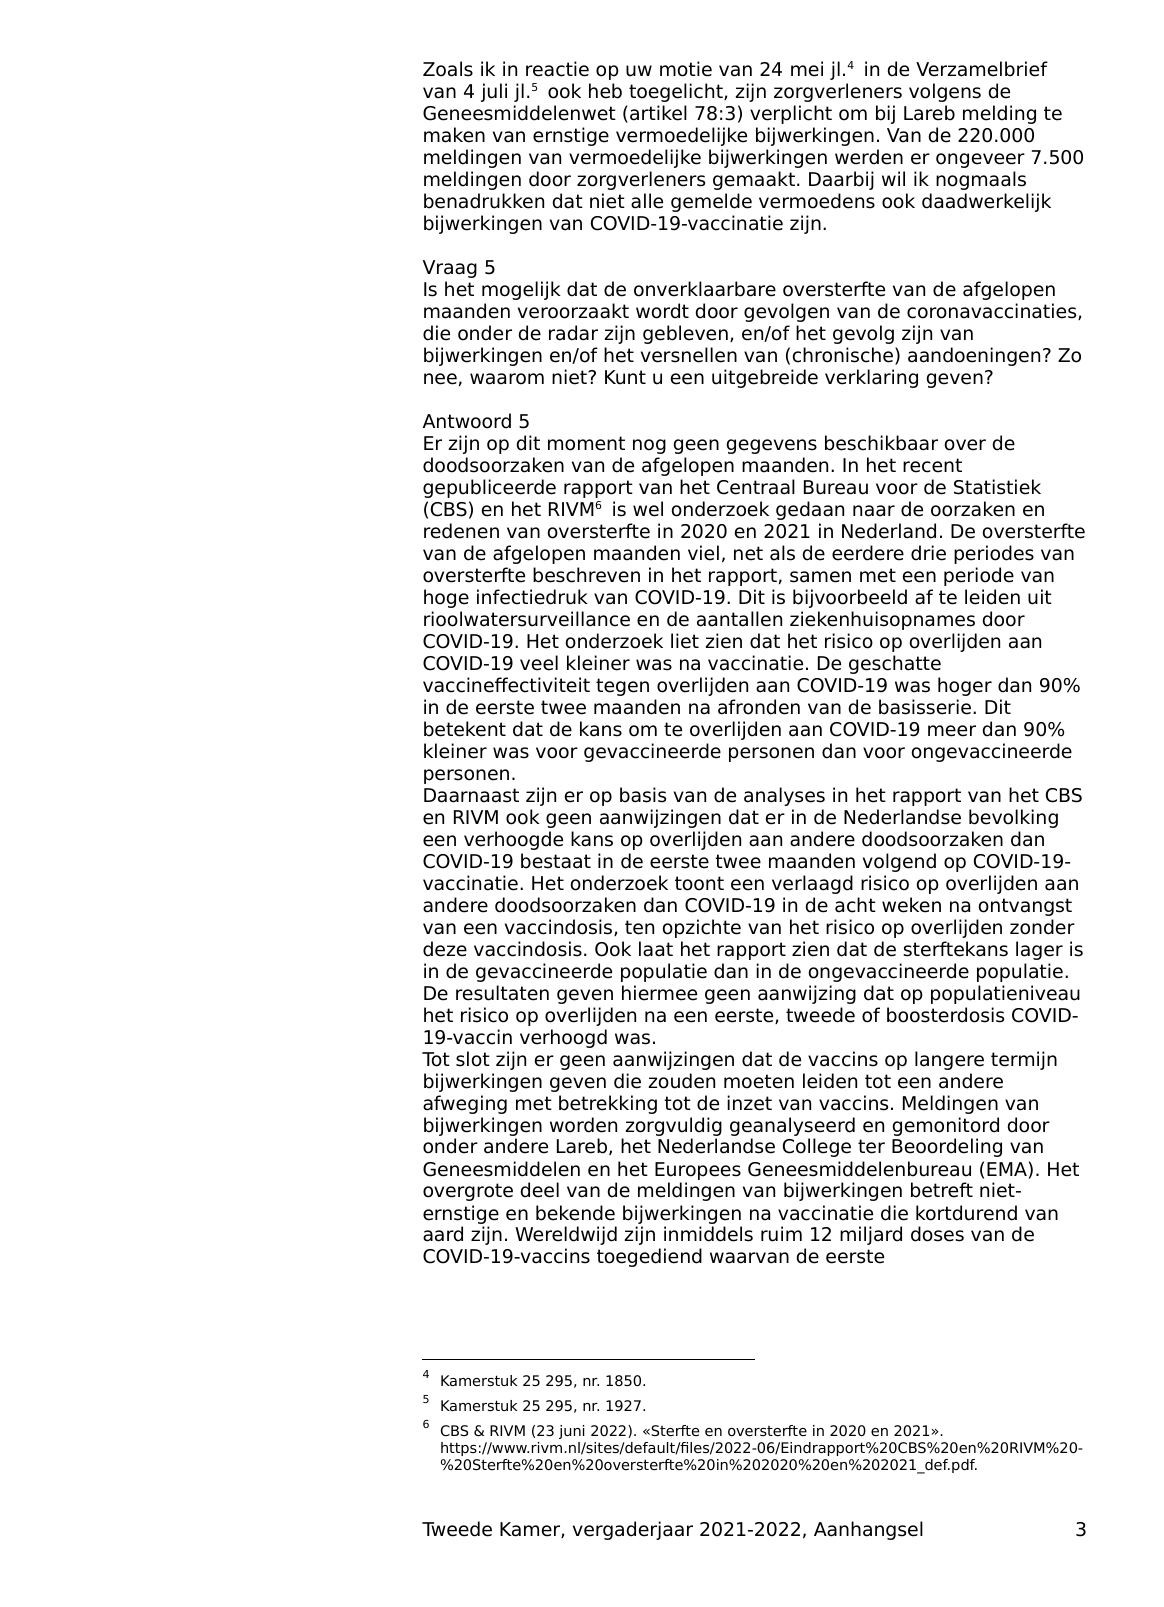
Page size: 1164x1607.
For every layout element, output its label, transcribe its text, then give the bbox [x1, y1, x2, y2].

text Tot slot zijn er geen aanwijzingen dat de vaccins op langere termijn bijwerkingen geven die zouden moeten leiden tot een andere afweging met betrekking tot de inzet van vaccins. Meldingen van bijwerkingen worden zorgvuldig geanalyseerd en gemonitord door onder andere Lareb, het Nederlandse College ter Beoordeling van Geneesmiddelen en het Europees Geneesmiddelenbureau (EMA). Het overgrote deel van de meldingen van bijwerkingen betreft niet-ernstige en bekende bijwerkingen na vaccinatie die kortdurend van aard zijn. Wereldwijd zijn inmiddels ruim 12 miljard doses van de COVID-19-vaccins toegediend waarvan de eerste [422, 1048, 1087, 1268]
text Zoals ik in reactie op uw motie van 24 mei jl. in de Verzamelbrief van 4 juli jl. ook heb toegelicht, zijn zorgverleners volgens de Geneesmiddelenwet (artikel 78:3) verplicht om bij Lareb melding te maken van ernstige vermoedelijke bijwerkingen. Van de 220.000 meldingen van vermoedelijke bijwerkingen werden er ongeveer 7.500 meldingen door zorgverleners gemaakt. Daarbij wil ik nogmaals benadrukken dat niet alle gemelde vermoedens ook daadwerkelijk bijwerkingen van COVID-19-vaccinatie zijn. [422, 59, 1087, 235]
text CBS & RIVM (23 juni 2022). «Sterfte en oversterfte in 2020 en 2021». https://www.rivm.nl/sites/default/files/2022-06/Eindrapport%20CBS%20en%20RIVM%20-%20Sterfte%20en%20oversterfte%20in%202020%20en%202021_def.pdf. [422, 1418, 1087, 1474]
text Er zijn op dit moment nog geen gegevens beschikbaar over de doodsoorzaken van de afgelopen maanden. In het recent gepubliceerde rapport van het Centraal Bureau voor de Statistiek (CBS) en het RIVM is wel onderzoek gedaan naar de oorzaken en redenen van oversterfte in 2020 en 2021 in Nederland. De oversterfte van de afgelopen maanden viel, net als de eerdere drie periodes van oversterfte beschreven in het rapport, samen met een periode van hoge infectiedruk van COVID-19. Dit is bijvoorbeeld af te leiden uit rioolwatersurveillance en de aantallen ziekenhuisopnames door COVID-19. Het onderzoek liet zien dat het risico op overlijden aan COVID-19 veel kleiner was na vaccinatie. De geschatte vaccineffectiviteit tegen overlijden aan COVID-19 was hoger dan 90% in de eerste twee maanden na afronden van de basisserie. Dit betekent dat de kans om te overlijden aan COVID-19 meer dan 90% kleiner was voor gevaccineerde personen dan voor ongevaccineerde personen. [422, 433, 1087, 785]
text Vraag 5 [422, 257, 1087, 279]
text Kamerstuk 25 295, nr. 1927. [422, 1393, 1087, 1416]
text Kamerstuk 25 295, nr. 1850. [422, 1368, 1087, 1391]
text Daarnaast zijn er op basis van de analyses in het rapport van het CBS en RIVM ook geen aanwijzingen dat er in de Nederlandse bevolking een verhoogde kans op overlijden aan andere doodsoorzaken dan COVID-19 bestaat in de eerste twee maanden volgend op COVID-19-vaccinatie. Het onderzoek toont een verlaagd risico op overlijden aan andere doodsoorzaken dan COVID-19 in de acht weken na ontvangst van een vaccindosis, ten opzichte van het risico op overlijden zonder deze vaccindosis. Ook laat het rapport zien dat de sterftekans lager is in de gevaccineerde populatie dan in de ongevaccineerde populatie. De resultaten geven hiermee geen aanwijzing dat op populatieniveau het risico op overlijden na een eerste, tweede of boosterdosis COVID-19-vaccin verhoogd was. [422, 785, 1087, 1048]
text Antwoord 5 [422, 411, 1087, 433]
text Is het mogelijk dat de onverklaarbare oversterfte van de afgelopen maanden veroorzaakt wordt door gevolgen van de coronavaccinaties, die onder de radar zijn gebleven, en/of het gevolg zijn van bijwerkingen en/of het versnellen van (chronische) aandoeningen? Zo nee, waarom niet? Kunt u een uitgebreide verklaring geven? [422, 279, 1087, 389]
